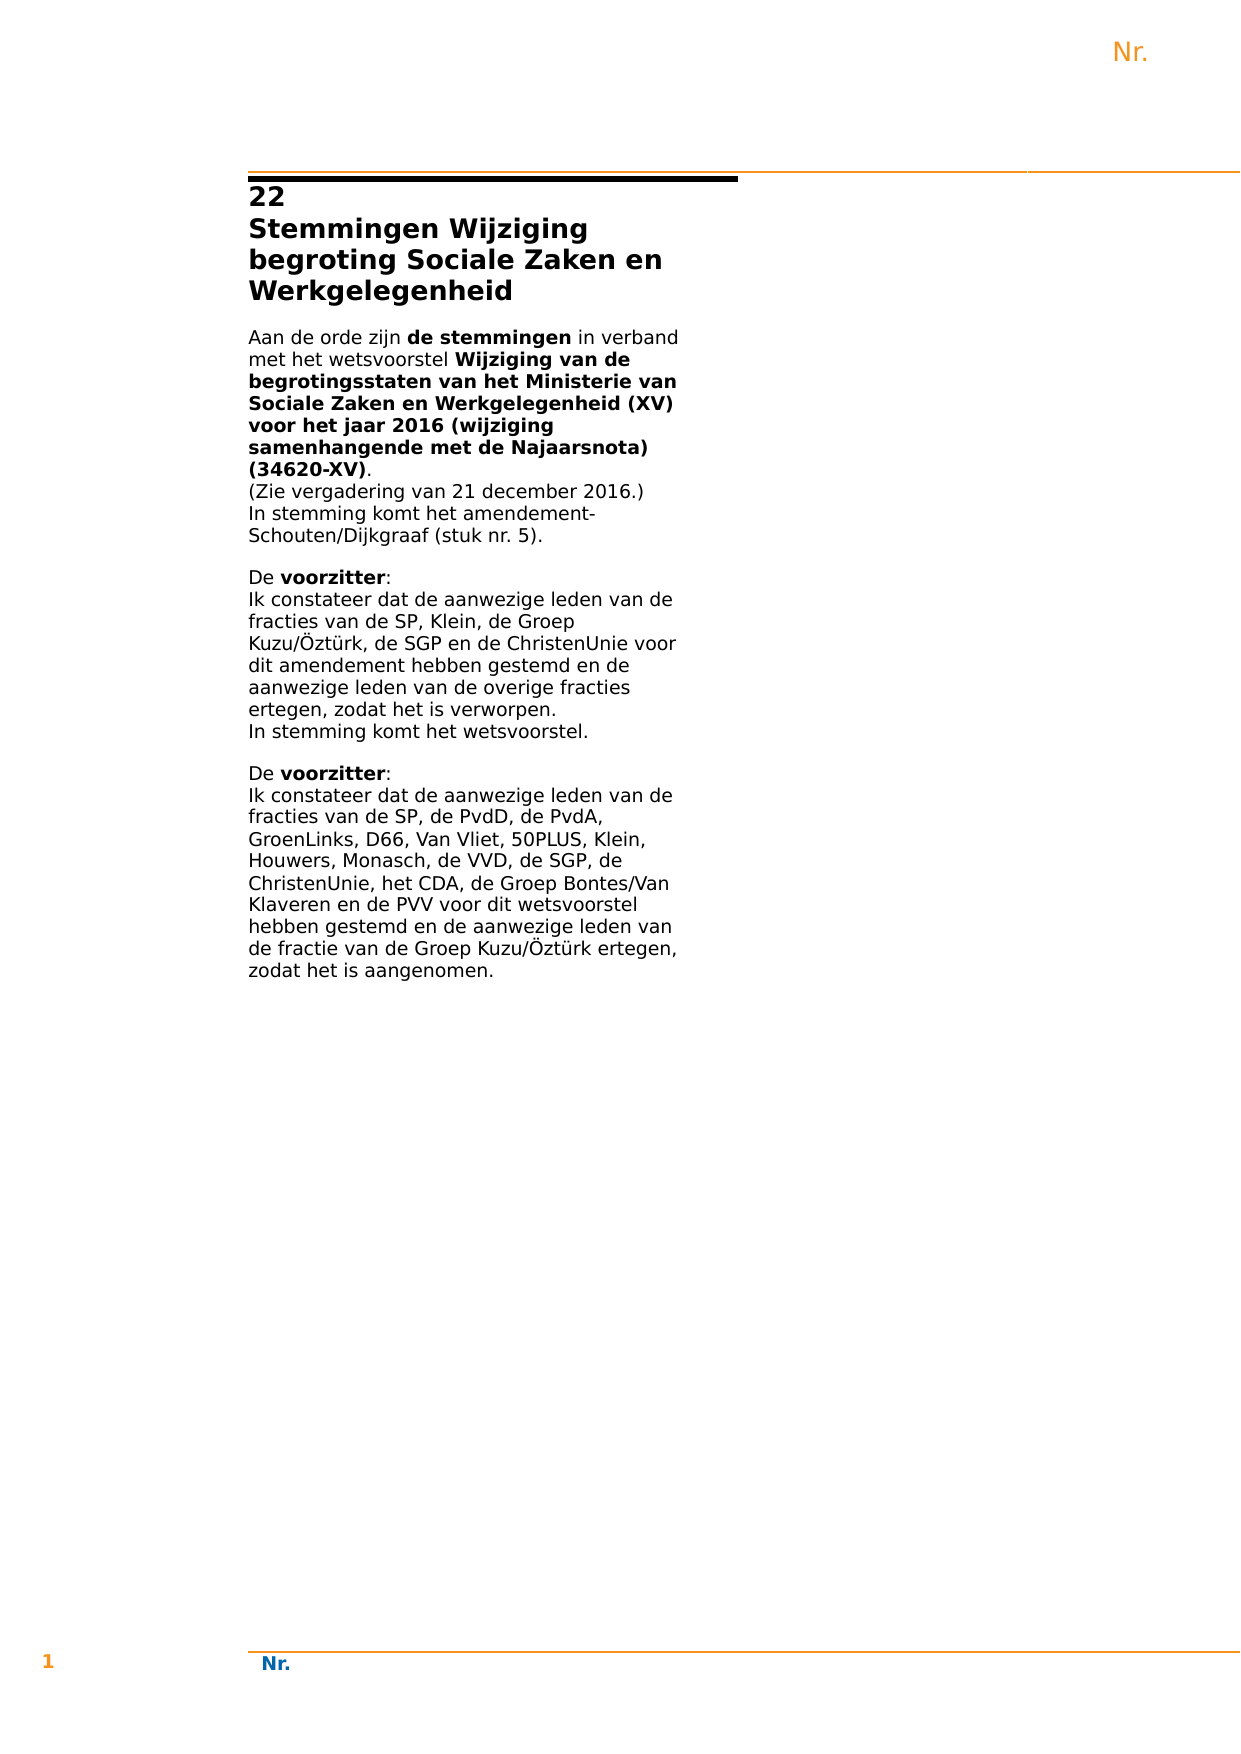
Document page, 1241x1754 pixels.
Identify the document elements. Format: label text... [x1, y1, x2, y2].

text In stemming komt het wetsvoorstel. [248, 721, 691, 742]
text De voorzitter: [248, 567, 691, 589]
text Ik constateer dat de aanwezige leden van de fracties van de SP, Klein, de Groep Kuzu/Öztürk, de SGP en de ChristenUnie voor dit amendement hebben gestemd en de aanwezige leden van de overige fracties ertegen, zodat het is verworpen. [248, 589, 691, 721]
text De voorzitter: [248, 762, 691, 784]
text Ik constateer dat de aanwezige leden van de fracties van de SP, de PvdD, de PvdA, GroenLinks, D66, Van Vliet, 50PLUS, Klein, Houwers, Monasch, de VVD, de SGP, de ChristenUnie, het CDA, de Groep Bontes/Van Klaveren en de PVV voor dit wetsvoorstel hebben gestemd en de aanwezige leden van de fractie van de Groep Kuzu/Öztürk ertegen, zodat het is aangenomen. [248, 784, 691, 982]
text Aan de orde zijn de stemmingen in verband met het wetsvoorstel Wijziging van de begrotingsstaten van het Ministerie van Sociale Zaken en Werkgelegenheid (XV) voor het jaar 2016 (wijziging samenhangende met de Najaarsnota) (34620-XV). [248, 327, 691, 481]
text In stemming komt het amendement-Schouten/Dijkgraaf (stuk nr. 5). [248, 503, 691, 547]
title 22 Stemmingen Wijziging begroting Sociale Zaken en Werkgelegenheid [248, 182, 691, 307]
text (Zie vergadering van 21 december 2016.) [248, 481, 691, 503]
